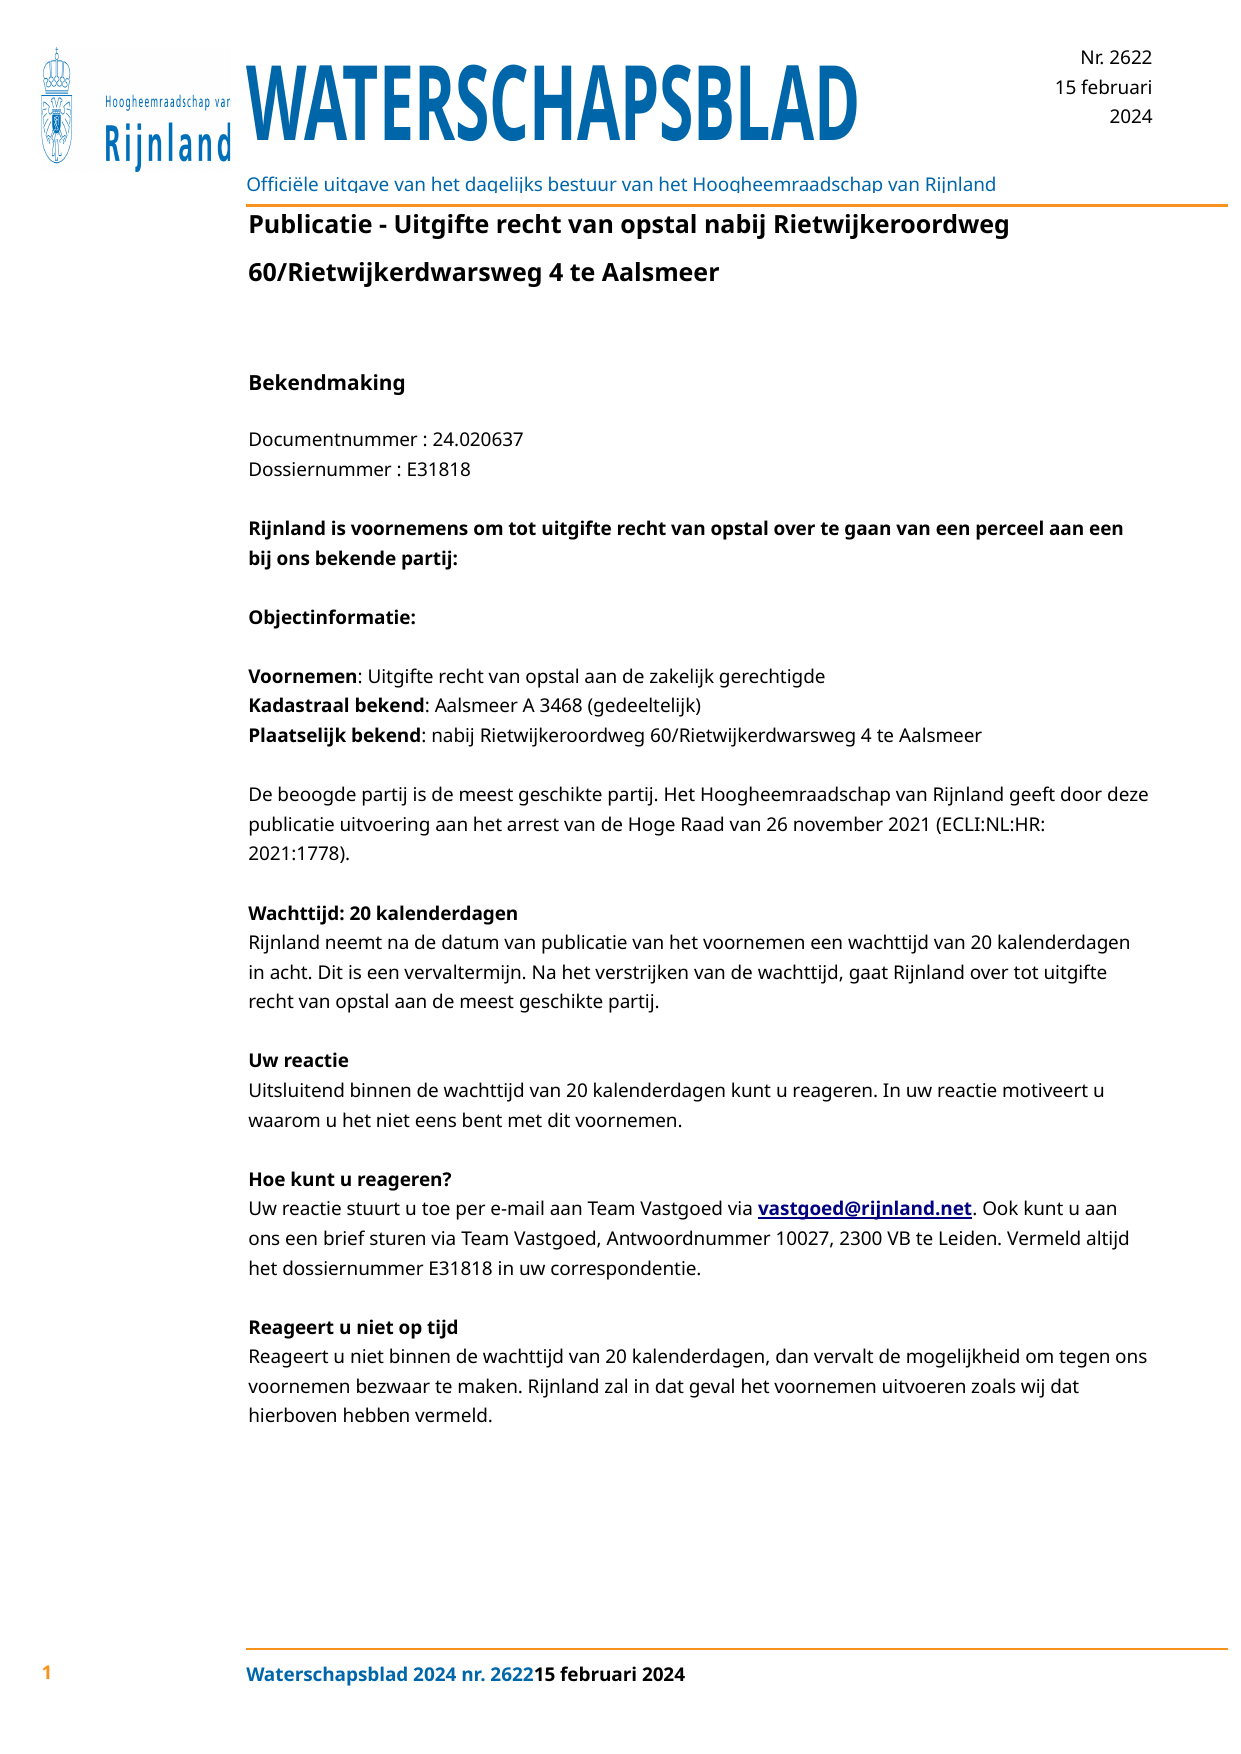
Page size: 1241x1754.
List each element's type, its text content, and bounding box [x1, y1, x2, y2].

text Rijnland is voornemens om tot uitgifte recht van opstal over te gaan van een perceel aan een bij ons bekende partij: [248, 515, 1152, 570]
text Rijnland neemt na de datum van publicatie van het voornemen een wachttijd van 20 kalenderdagen in acht. Dit is een vervaltermijn. Na het verstrijken van de wachttijd, gaat Rijnland over tot uitgifte recht van opstal aan de meest geschikte partij. [248, 929, 1152, 1014]
text Documentnummer : 24.020637 [248, 426, 1152, 452]
text Uw reactie stuurt u toe per e-mail aan Team Vastgoed via vastgoed@rijnland.net. Ook kunt u aan ons een brief sturen via Team Vastgoed, Antwoordnummer 10027, 2300 VB te Leiden. Vermeld altijd het dossiernummer E31818 in uw correspondentie. [248, 1196, 1152, 1280]
text Bekendmaking [248, 368, 1152, 397]
text Plaatselijk bekend: nabij Rietwijkeroordweg 60/Rietwijkerdwarsweg 4 te Aalsmeer [248, 722, 1152, 748]
text Objectinformatie: [248, 604, 1152, 629]
text Publicatie - Uitgifte recht van opstal nabij Rietwijkeroordweg 60/Rietwijkerdwarsweg 4 te Aalsmeer [248, 207, 1152, 288]
text Dossiernummer : E31818 [248, 456, 1152, 482]
text De beoogde partij is de meest geschikte partij. Het Hoogheemraadschap van Rijnland geeft door deze publicatie uitvoering aan het arrest van de Hoge Raad van 26 november 2021 (ECLI:NL:HR: 2021:1778). [248, 781, 1152, 866]
text Reageert u niet binnen de wachttijd van 20 kalenderdagen, dan vervalt de mogelijkheid om tegen ons voornemen bezwaar te maken. Rijnland zal in dat geval het voornemen uitvoeren zoals wij dat hierboven hebben vermeld. [248, 1343, 1152, 1428]
picture [41, 47, 231, 172]
text Hoe kunt u reageren? [248, 1166, 1152, 1192]
text Kadastraal bekend: Aalsmeer A 3468 (gedeeltelijk) [248, 693, 1152, 718]
text Voornemen: Uitgifte recht van opstal aan de zakelijk gerechtigde [248, 663, 1152, 689]
text Wachttijd: 20 kalenderdagen [248, 900, 1152, 925]
text Uw reactie [248, 1048, 1152, 1073]
text Uitsluitend binnen de wachttijd van 20 kalenderdagen kunt u reageren. In uw reactie motiveert u waarom u het niet eens bent met dit voornemen. [248, 1077, 1152, 1132]
text Reageert u niet op tijd [248, 1314, 1152, 1339]
